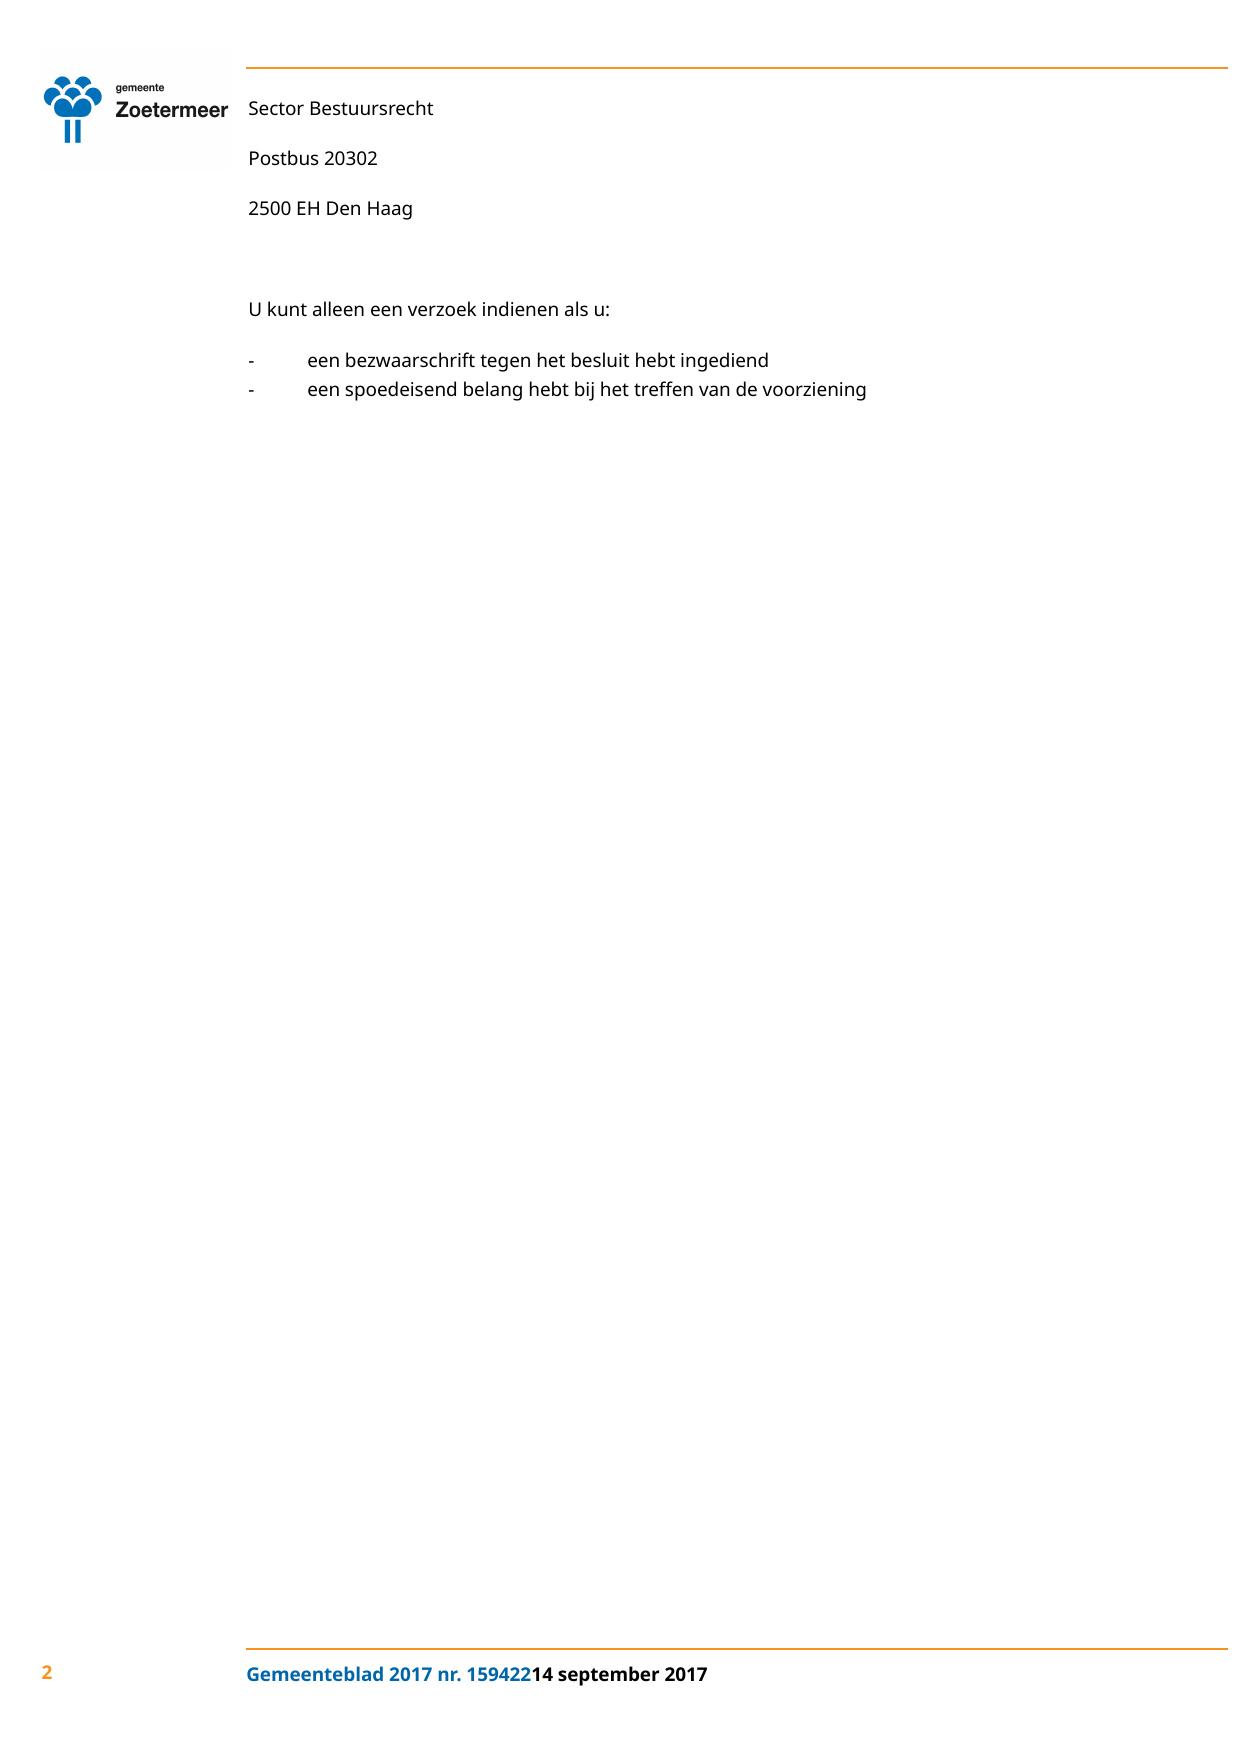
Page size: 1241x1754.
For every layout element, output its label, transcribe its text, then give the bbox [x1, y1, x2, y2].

text Sector Bestuursrecht [248, 95, 1152, 121]
text Postbus 20302 [248, 145, 1152, 171]
picture [41, 47, 231, 172]
list een spoedeisend belang hebt bij het treffen van de voorziening [248, 376, 1152, 402]
list een bezwaarschrift tegen het besluit hebt ingediend [248, 347, 1152, 373]
text 2500 EH Den Haag [248, 196, 1152, 221]
text U kunt alleen een verzoek indienen als u: [248, 296, 1152, 322]
